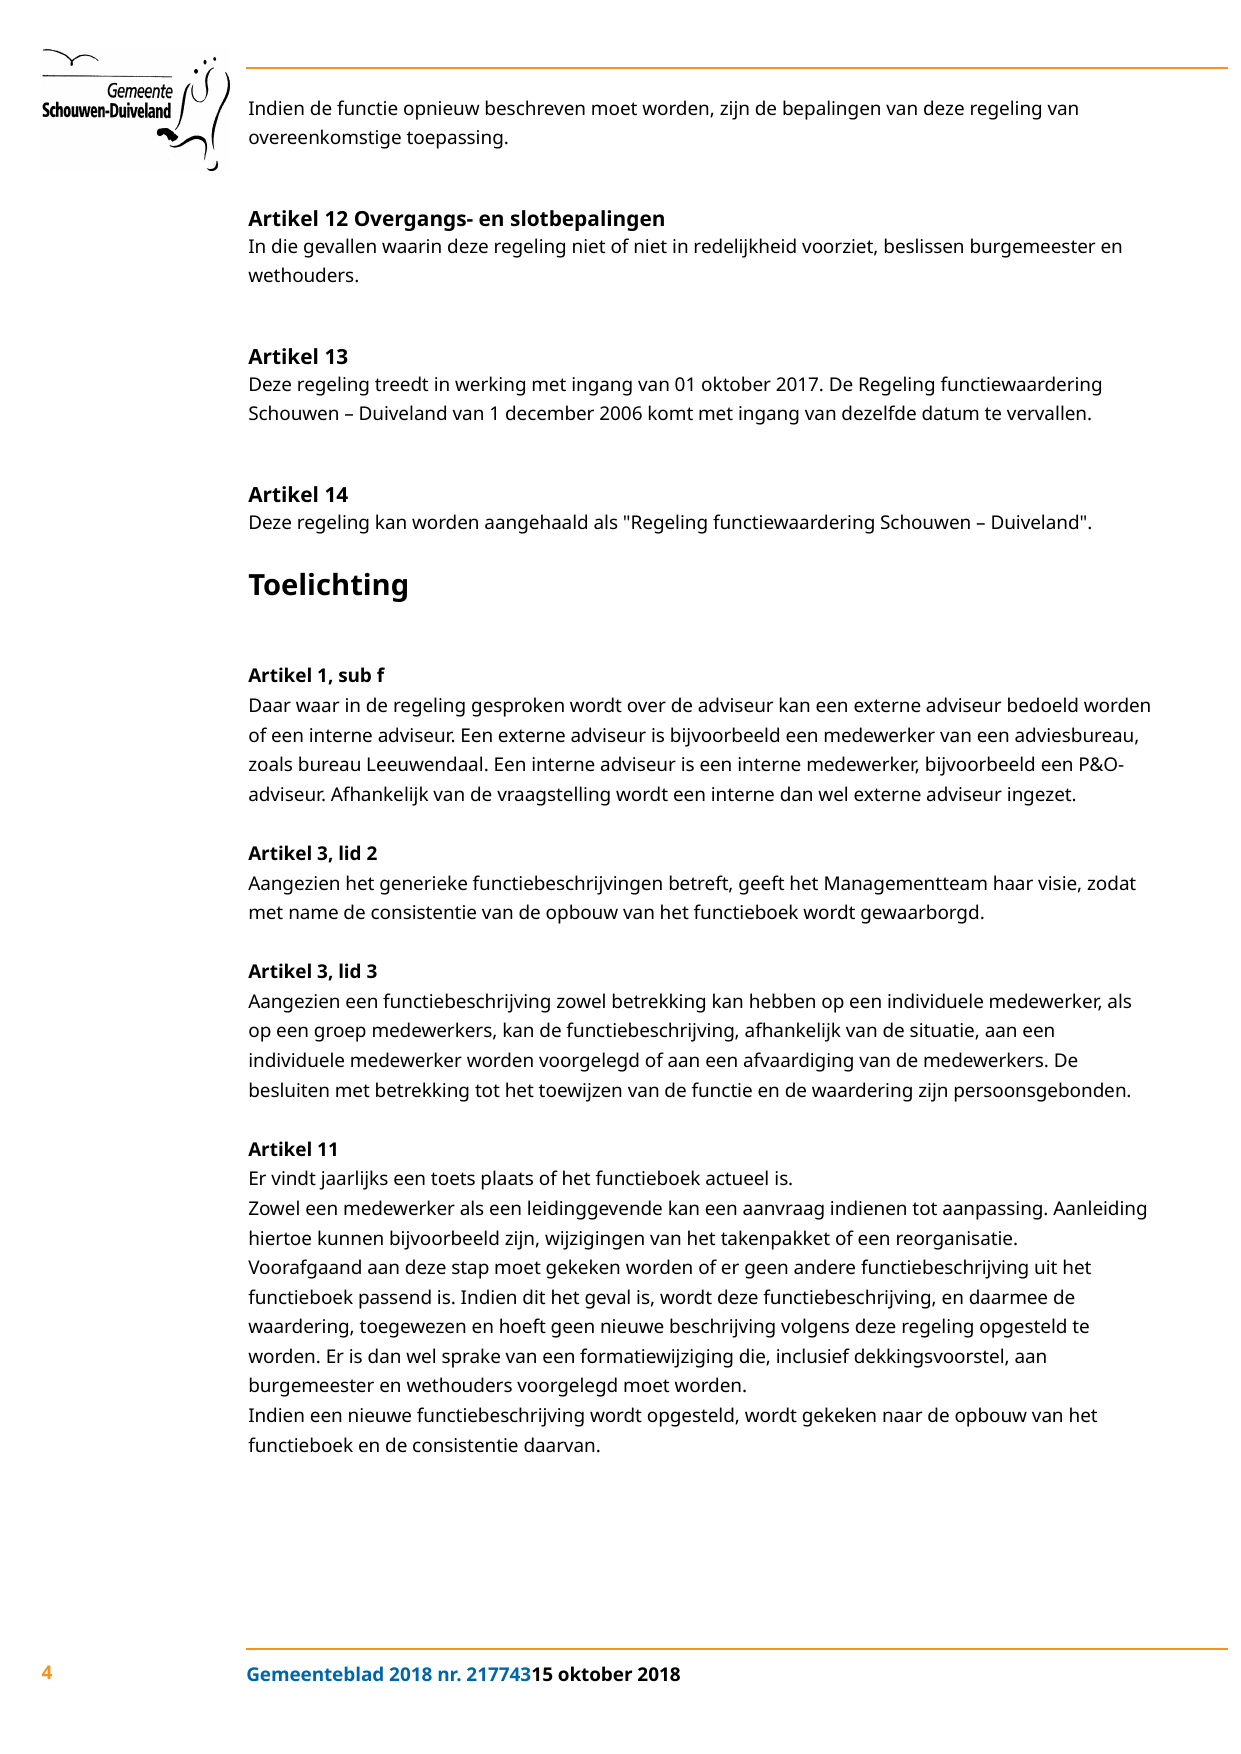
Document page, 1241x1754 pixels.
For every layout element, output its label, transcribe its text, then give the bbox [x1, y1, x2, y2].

text In die gevallen waarin deze regeling niet of niet in redelijkheid voorziet, beslissen burgemeester en wethouders. [248, 233, 1152, 288]
text Voorafgaand aan deze stap moet gekeken worden of er geen andere functiebeschrijving uit het functieboek passend is. Indien dit het geval is, wordt deze functiebeschrijving, en daarmee de waardering, toegewezen en hoeft geen nieuwe beschrijving volgens deze regeling opgesteld te worden. Er is dan wel sprake van een formatiewijziging die, inclusief dekkingsvoorstel, aan burgemeester en wethouders voorgelegd moet worden. [248, 1254, 1152, 1398]
text Aangezien het generieke functiebeschrijvingen betreft, geeft het Managementteam haar visie, zodat met name de consistentie van de opbouw van het functieboek wordt gewaarborgd. [248, 870, 1152, 925]
text Artikel 1, sub f [248, 663, 1152, 688]
text Indien een nieuwe functiebeschrijving wordt opgesteld, wordt gekeken naar de opbouw van het functieboek en de consistentie daarvan. [248, 1402, 1152, 1457]
text Artikel 12 Overgangs- en slotbepalingen [248, 204, 1152, 233]
text Indien de functie opnieuw beschreven moet worden, zijn de bepalingen van deze regeling van overeenkomstige toepassing. [248, 95, 1152, 150]
text Deze regeling treedt in werking met ingang van 01 oktober 2017. De Regeling functiewaardering Schouwen – Duiveland van 1 december 2006 komt met ingang van dezelfde datum te vervallen. [248, 371, 1152, 426]
text Zowel een medewerker als een leidinggevende kan een aanvraag indienen tot aanpassing. Aanleiding hiertoe kunnen bijvoorbeeld zijn, wijzigingen van het takenpakket of een reorganisatie. [248, 1195, 1152, 1250]
text Artikel 3, lid 2 [248, 840, 1152, 866]
text Aangezien een functiebeschrijving zowel betrekking kan hebben op een individuele medewerker, als op een groep medewerkers, kan de functiebeschrijving, afhankelijk van de situatie, aan een individuele medewerker worden voorgelegd of aan een afvaardiging van de medewerkers. De besluiten met betrekking tot het toewijzen van de functie en de waardering zijn persoonsgebonden. [248, 988, 1152, 1102]
text Er vindt jaarlijks een toets plaats of het functieboek actueel is. [248, 1166, 1152, 1191]
text Artikel 11 [248, 1136, 1152, 1162]
text Artikel 3, lid 3 [248, 958, 1152, 984]
text Daar waar in de regeling gesproken wordt over de adviseur kan een externe adviseur bedoeld worden of een interne adviseur. Een externe adviseur is bijvoorbeeld een medewerker van een adviesbureau, zoals bureau Leeuwendaal. Een interne adviseur is een interne medewerker, bijvoorbeeld een P&O-adviseur. Afhankelijk van de vraagstelling wordt een interne dan wel externe adviseur ingezet. [248, 692, 1152, 807]
text Artikel 14 [248, 480, 1152, 509]
text Toelichting [248, 564, 1152, 604]
text Deze regeling kan worden aangehaald als "Regeling functiewaardering Schouwen – Duiveland". [248, 509, 1152, 534]
text Artikel 13 [248, 342, 1152, 371]
picture [41, 47, 231, 172]
